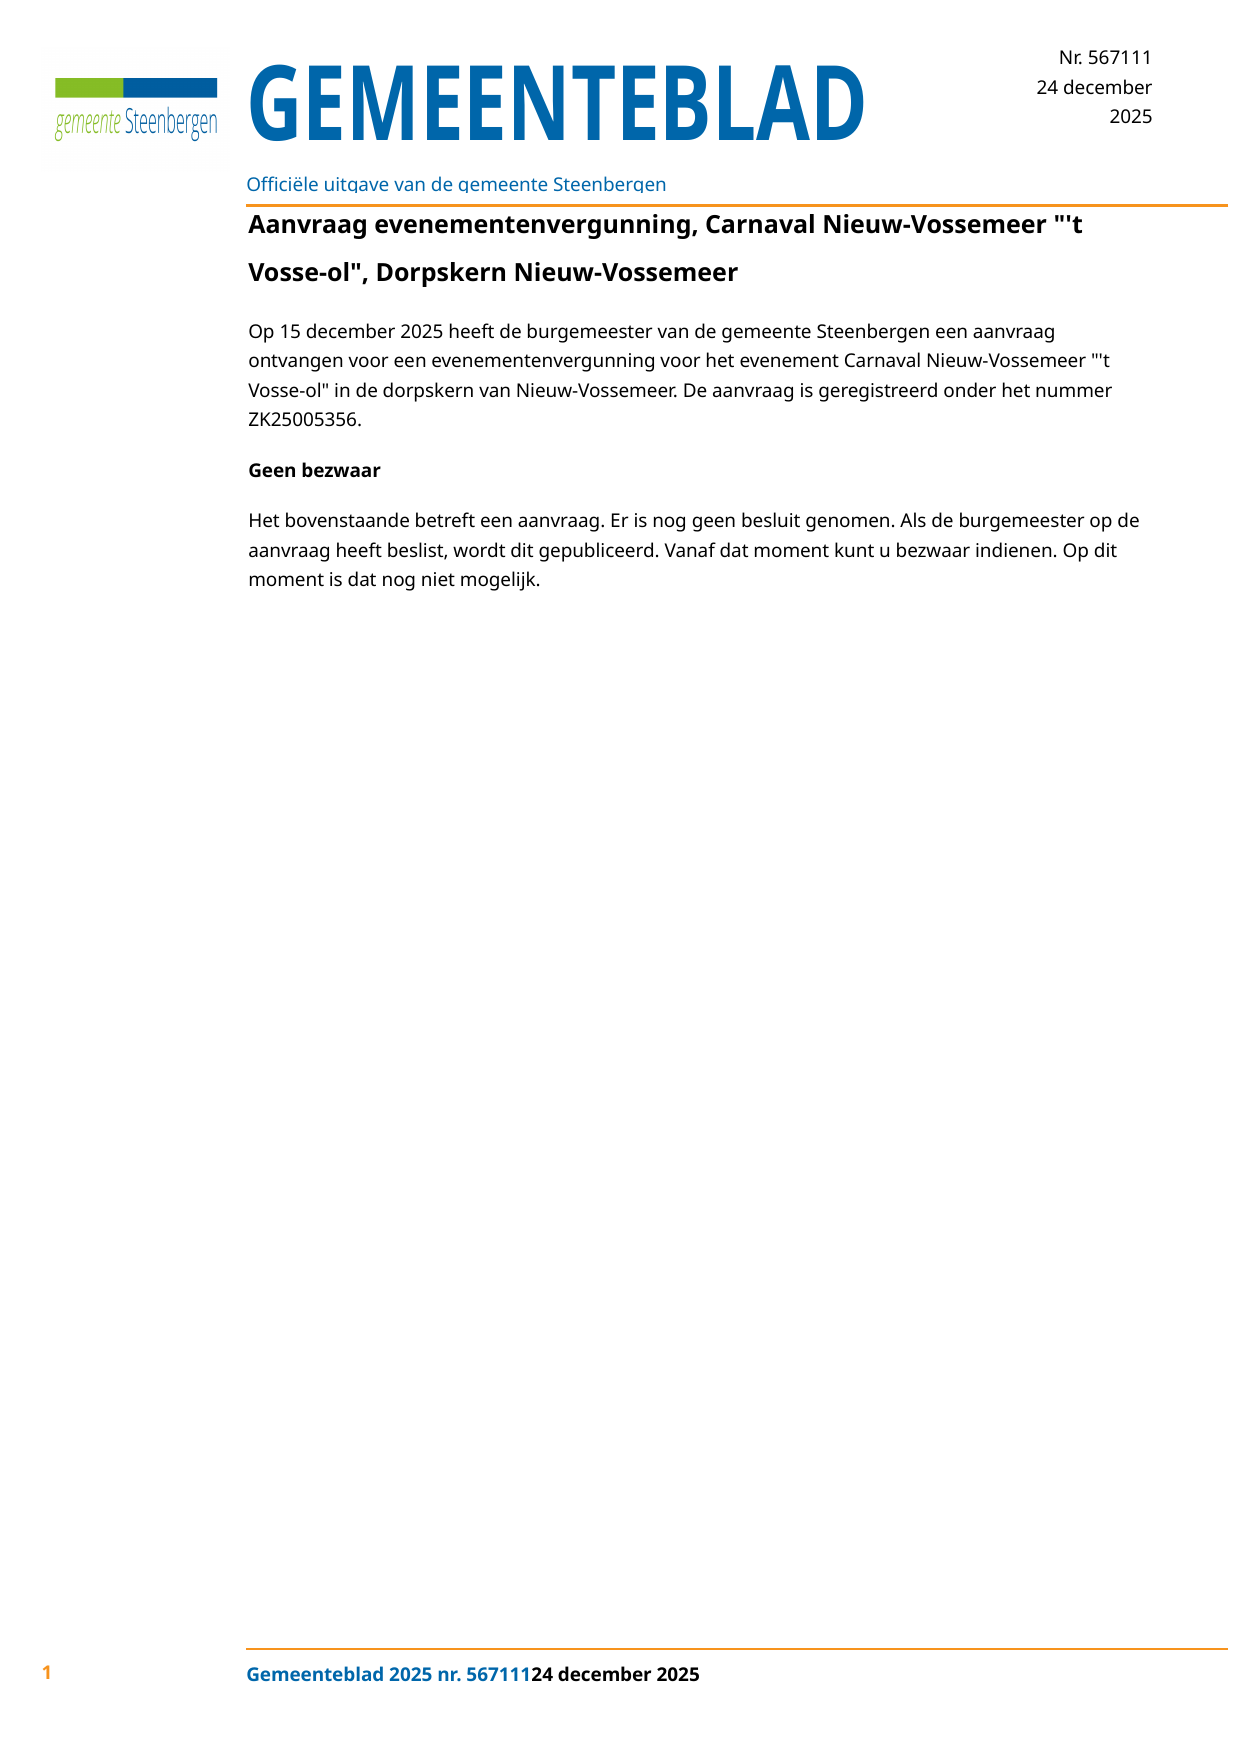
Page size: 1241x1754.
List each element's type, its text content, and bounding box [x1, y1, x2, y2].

text Aanvraag evenementenvergunning, Carnaval Nieuw-Vossemeer "'t Vosse-ol", Dorpskern Nieuw-Vossemeer [248, 207, 1152, 288]
picture [41, 47, 231, 172]
text Het bovenstaande betreft een aanvraag. Er is nog geen besluit genomen. Als de burgemeester op de aanvraag heeft beslist, wordt dit gepubliceerd. Vanaf dat moment kunt u bezwaar indienen. Op dit moment is dat nog niet mogelijk. [248, 507, 1152, 592]
text Geen bezwaar [248, 457, 1152, 483]
text Op 15 december 2025 heeft de burgemeester van de gemeente Steenbergen een aanvraag ontvangen voor een evenementenvergunning voor het evenement Carnaval Nieuw-Vossemeer "'t Vosse-ol" in de dorpskern van Nieuw-Vossemeer. De aanvraag is geregistreerd onder het nummer ZK25005356. [248, 318, 1152, 432]
